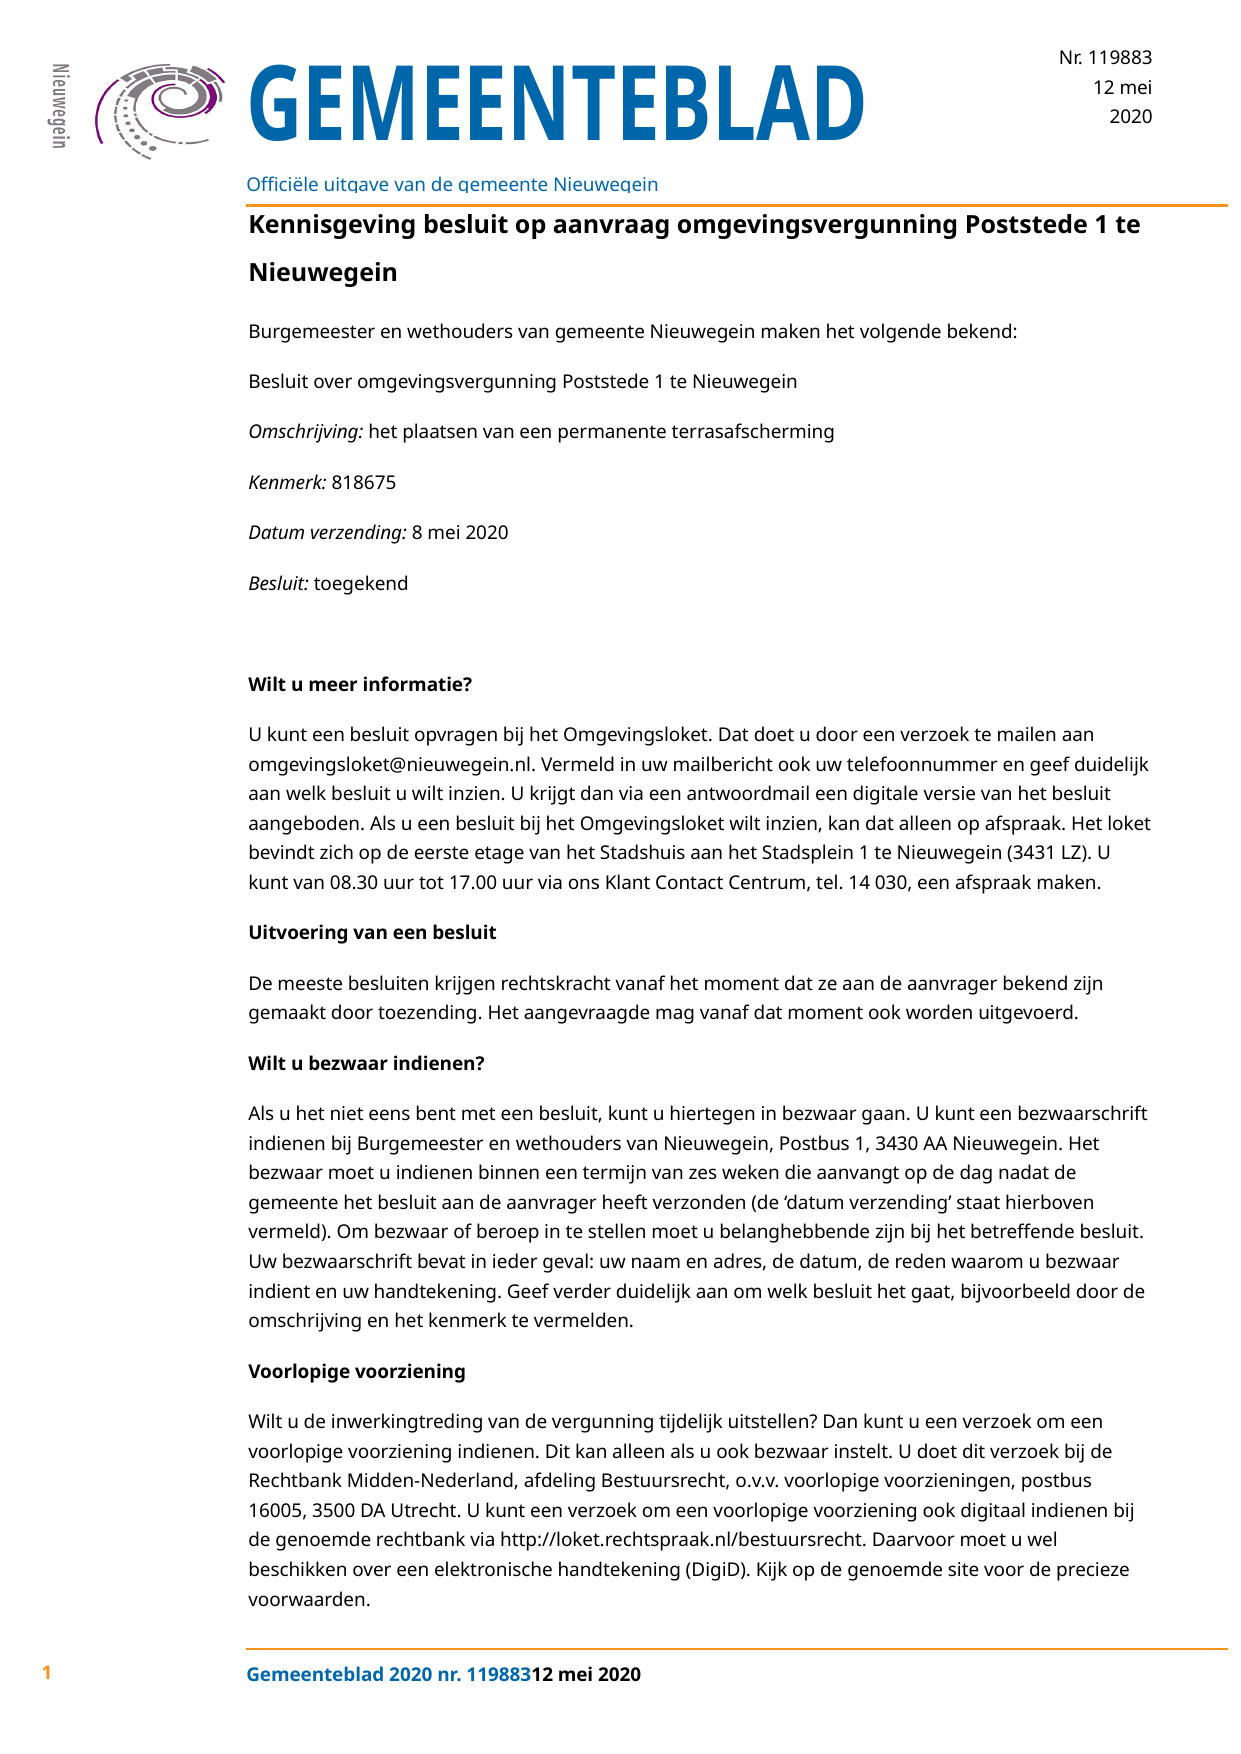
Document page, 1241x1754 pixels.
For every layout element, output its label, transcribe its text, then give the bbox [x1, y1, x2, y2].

text De meeste besluiten krijgen rechtskracht vanaf het moment dat ze aan de aanvrager bekend zijn gemaakt door toezending. Het aangevraagde mag vanaf dat moment ook worden uitgevoerd. [248, 970, 1152, 1025]
text Voorlopige voorziening [248, 1358, 1152, 1384]
text Kenmerk: 818675 [248, 469, 1152, 495]
text Uitvoering van een besluit [248, 919, 1152, 945]
text Als u het niet eens bent met een besluit, kunt u hiertegen in bezwaar gaan. U kunt een bezwaarschrift indienen bij Burgemeester en wethouders van Nieuwegein, Postbus 1, 3430 AA Nieuwegein. Het bezwaar moet u indienen binnen een termijn van zes weken die aanvangt op de dag nadat de gemeente het besluit aan de aanvrager heeft verzonden (de ‘datum verzending’ staat hierboven vermeld). Om bezwaar of beroep in te stellen moet u belanghebbende zijn bij het betreffende besluit. Uw bezwaarschrift bevat in ieder geval: uw naam en adres, de datum, de reden waarom u bezwaar indient en uw handtekening. Geef verder duidelijk aan om welk besluit het gaat, bijvoorbeeld door de omschrijving en het kenmerk te vermelden. [248, 1100, 1152, 1333]
text Wilt u bezwaar indienen? [248, 1050, 1152, 1076]
text U kunt een besluit opvragen bij het Omgevingsloket. Dat doet u door een verzoek te mailen aan omgevingsloket@nieuwegein.nl. Vermeld in uw mailbericht ook uw telefoonnummer en geef duidelijk aan welk besluit u wilt inzien. U krijgt dan via een antwoordmail een digitale versie van het besluit aangeboden. Als u een besluit bij het Omgevingsloket wilt inzien, kan dat alleen op afspraak. Het loket bevindt zich op de eerste etage van het Stadshuis aan het Stadsplein 1 te Nieuwegein (3431 LZ). U kunt van 08.30 uur tot 17.00 uur via ons Klant Contact Centrum, tel. 14 030, een afspraak maken. [248, 721, 1152, 895]
text Burgemeester en wethouders van gemeente Nieuwegein maken het volgende bekend: [248, 318, 1152, 344]
text Datum verzending: 8 mei 2020 [248, 519, 1152, 545]
text Besluit over omgevingsvergunning Poststede 1 te Nieuwegein [248, 368, 1152, 394]
text Kennisgeving besluit op aanvraag omgevingsvergunning Poststede 1 te Nieuwegein [248, 207, 1152, 288]
picture [41, 47, 231, 172]
text Wilt u meer informatie? [248, 671, 1152, 697]
text Wilt u de inwerkingtreding van de vergunning tijdelijk uitstellen? Dan kunt u een verzoek om een voorlopige voorziening indienen. Dit kan alleen als u ook bezwaar instelt. U doet dit verzoek bij de Rechtbank Midden-Nederland, afdeling Bestuursrecht, o.v.v. voorlopige voorzieningen, postbus 16005, 3500 DA Utrecht. U kunt een verzoek om een voorlopige voorziening ook digitaal indienen bij de genoemde rechtbank via http://loket.rechtspraak.nl/bestuursrecht. Daarvoor moet u wel beschikken over een elektronische handtekening (DigiD). Kijk op de genoemde site voor de precieze voorwaarden. [248, 1408, 1152, 1612]
text Omschrijving: het plaatsen van een permanente terrasafscherming [248, 419, 1152, 444]
text Besluit: toegekend [248, 570, 1152, 596]
